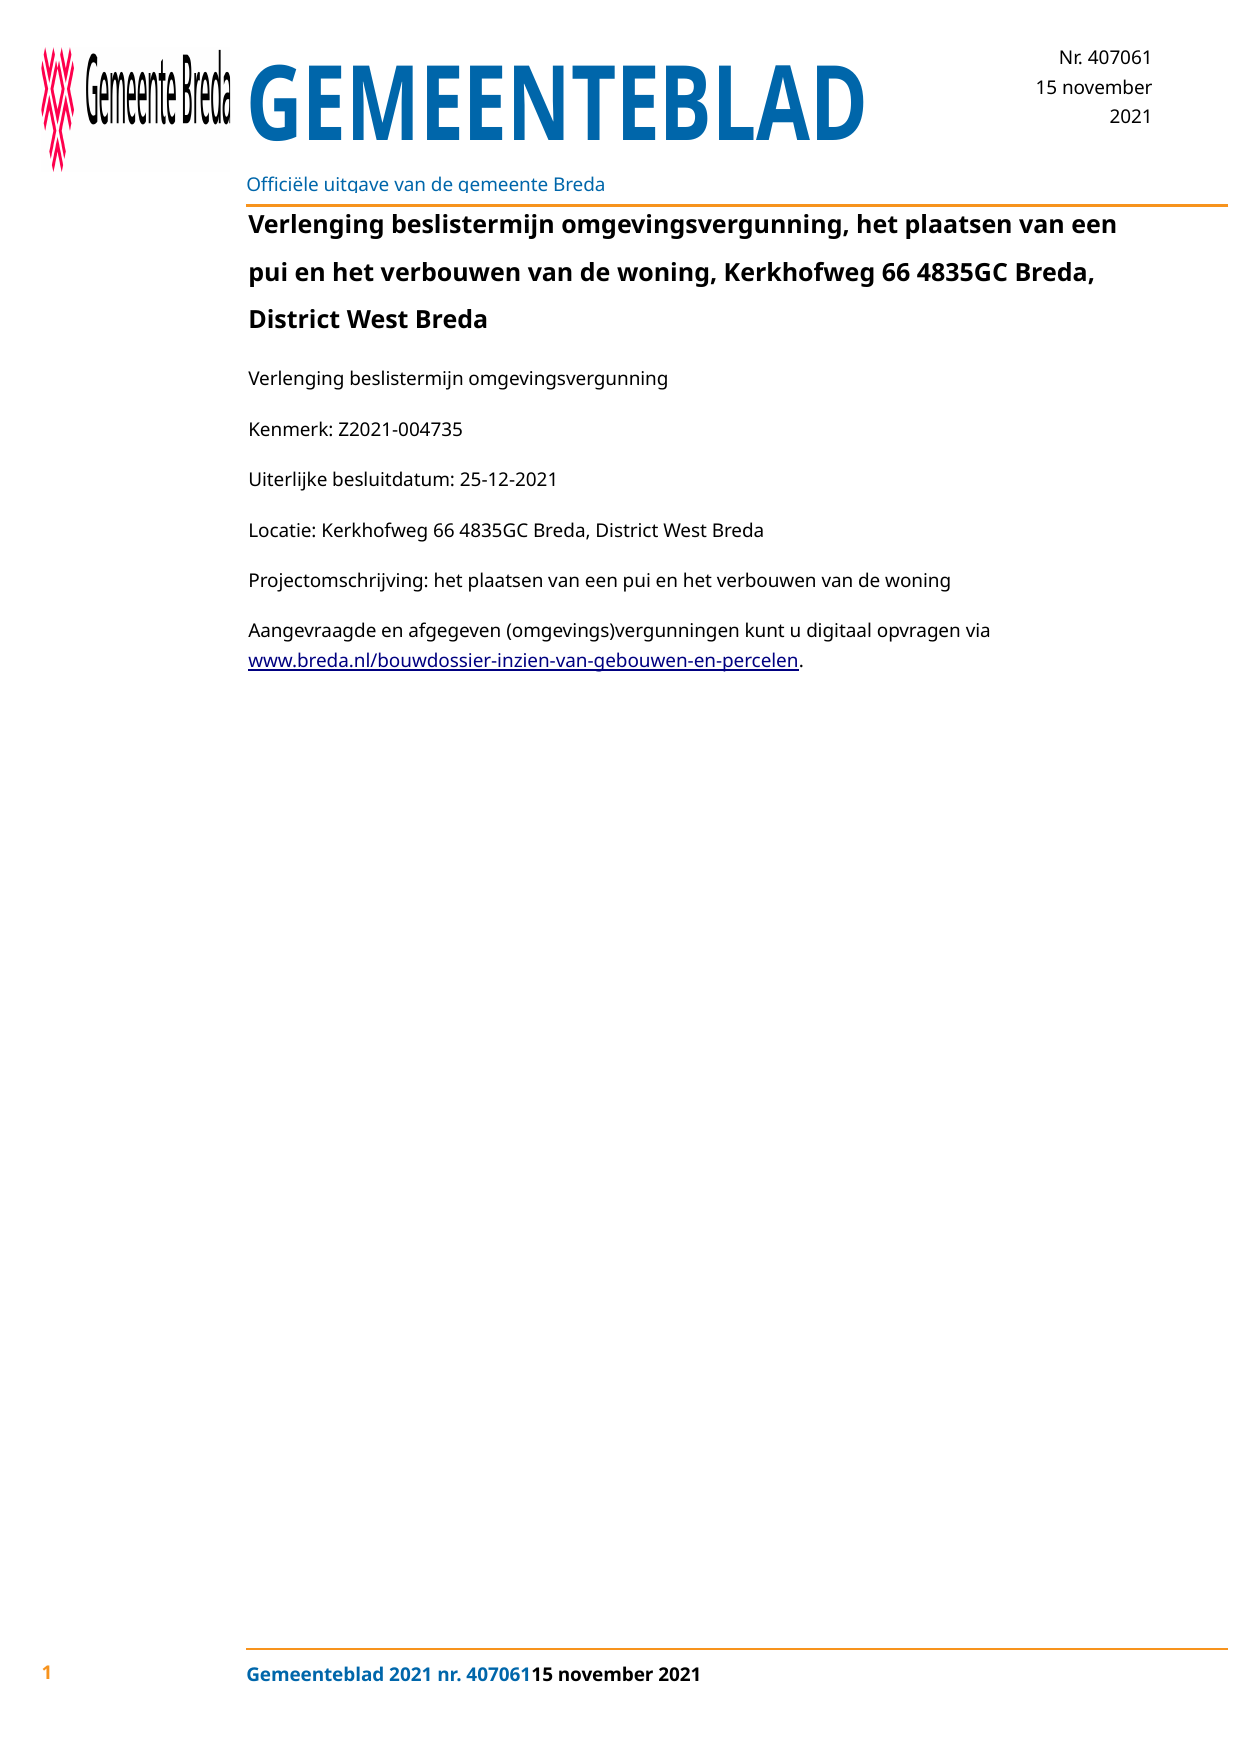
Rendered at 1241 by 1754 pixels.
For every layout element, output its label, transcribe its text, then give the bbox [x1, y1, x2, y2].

text Uiterlijke besluitdatum: 25-12-2021 [248, 466, 1152, 492]
text Locatie: Kerkhofweg 66 4835GC Breda, District West Breda [248, 517, 1152, 542]
text Aangevraagde en afgegeven (omgevings)vergunningen kunt u digitaal opvragen via www.breda.nl/bouwdossier-inzien-van-gebouwen-en-percelen. [248, 618, 1152, 673]
text Projectomschrijving: het plaatsen van een pui en het verbouwen van de woning [248, 567, 1152, 593]
text Verlenging beslistermijn omgevingsvergunning [248, 366, 1152, 391]
text Kenmerk: Z2021-004735 [248, 416, 1152, 442]
picture [41, 47, 231, 172]
text Verlenging beslistermijn omgevingsvergunning, het plaatsen van een pui en het verbouwen van de woning, Kerkhofweg 66 4835GC Breda, District West Breda [248, 207, 1152, 336]
